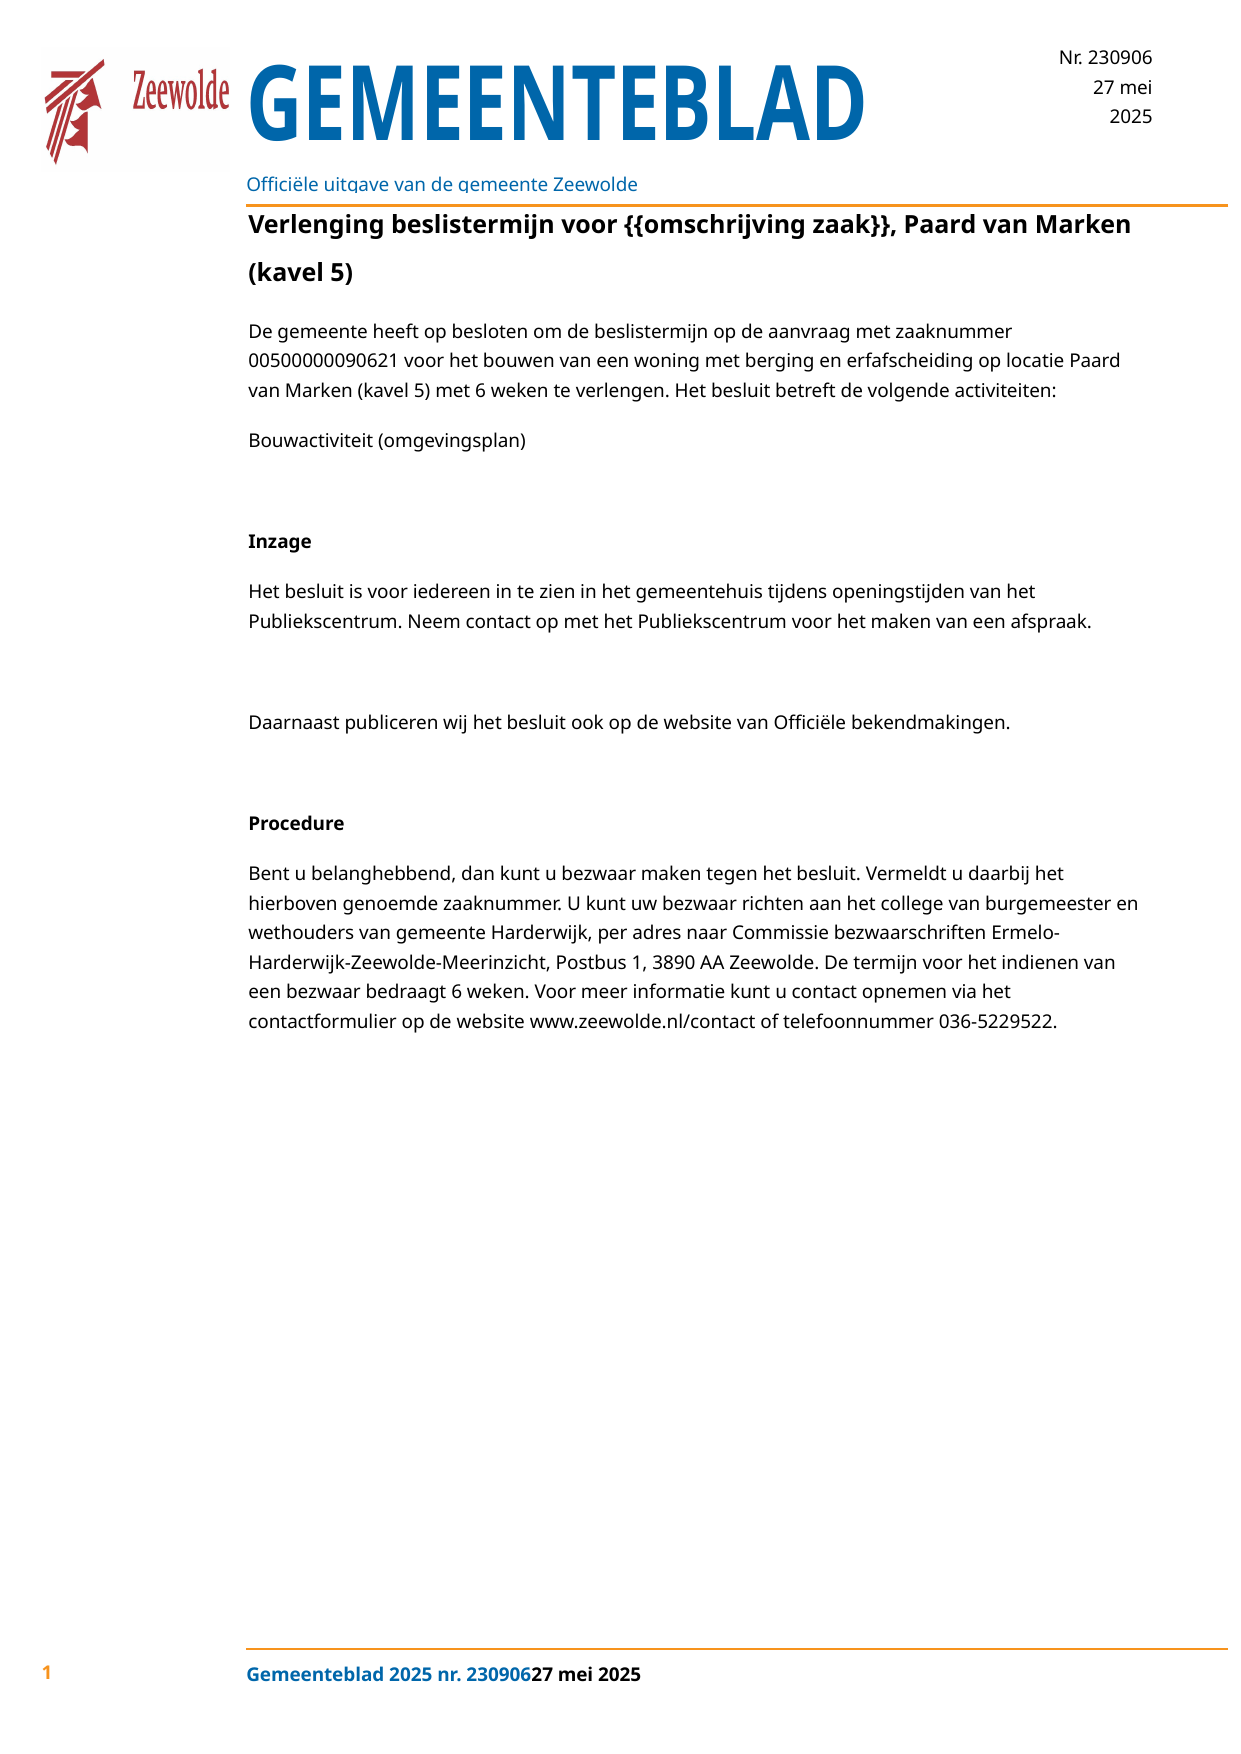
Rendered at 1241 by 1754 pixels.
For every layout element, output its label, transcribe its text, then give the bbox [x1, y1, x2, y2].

text Bent u belanghebbend, dan kunt u bezwaar maken tegen het besluit. Vermeldt u daarbij het hierboven genoemde zaaknummer. U kunt uw bezwaar richten aan het college van burgemeester en wethouders van gemeente Harderwijk, per adres naar Commissie bezwaarschriften Ermelo-Harderwijk-Zeewolde-Meerinzicht, Postbus 1, 3890 AA Zeewolde. De termijn voor het indienen van een bezwaar bedraagt 6 weken. Voor meer informatie kunt u contact opnemen via het contactformulier op de website www.zeewolde.nl/contact of telefoonnummer 036-5229522. [248, 860, 1152, 1034]
text De gemeente heeft op besloten om de beslistermijn op de aanvraag met zaaknummer 00500000090621 voor het bouwen van een woning met berging en erfafscheiding op locatie Paard van Marken (kavel 5) met 6 weken te verlengen. Het besluit betreft de volgende activiteiten: [248, 318, 1152, 403]
text Verlenging beslistermijn voor {{omschrijving zaak}}, Paard van Marken (kavel 5) [248, 207, 1152, 288]
picture [41, 47, 231, 172]
text Procedure [248, 810, 1152, 836]
text Het besluit is voor iedereen in te zien in het gemeentehuis tijdens openingstijden van het Publiekscentrum. Neem contact op met het Publiekscentrum voor het maken van een afspraak. [248, 579, 1152, 634]
text Bouwactiviteit (omgevingsplan) [248, 427, 1152, 453]
text Daarnaast publiceren wij het besluit ook op de website van Officiële bekendmakingen. [248, 709, 1152, 735]
text Inzage [248, 528, 1152, 554]
